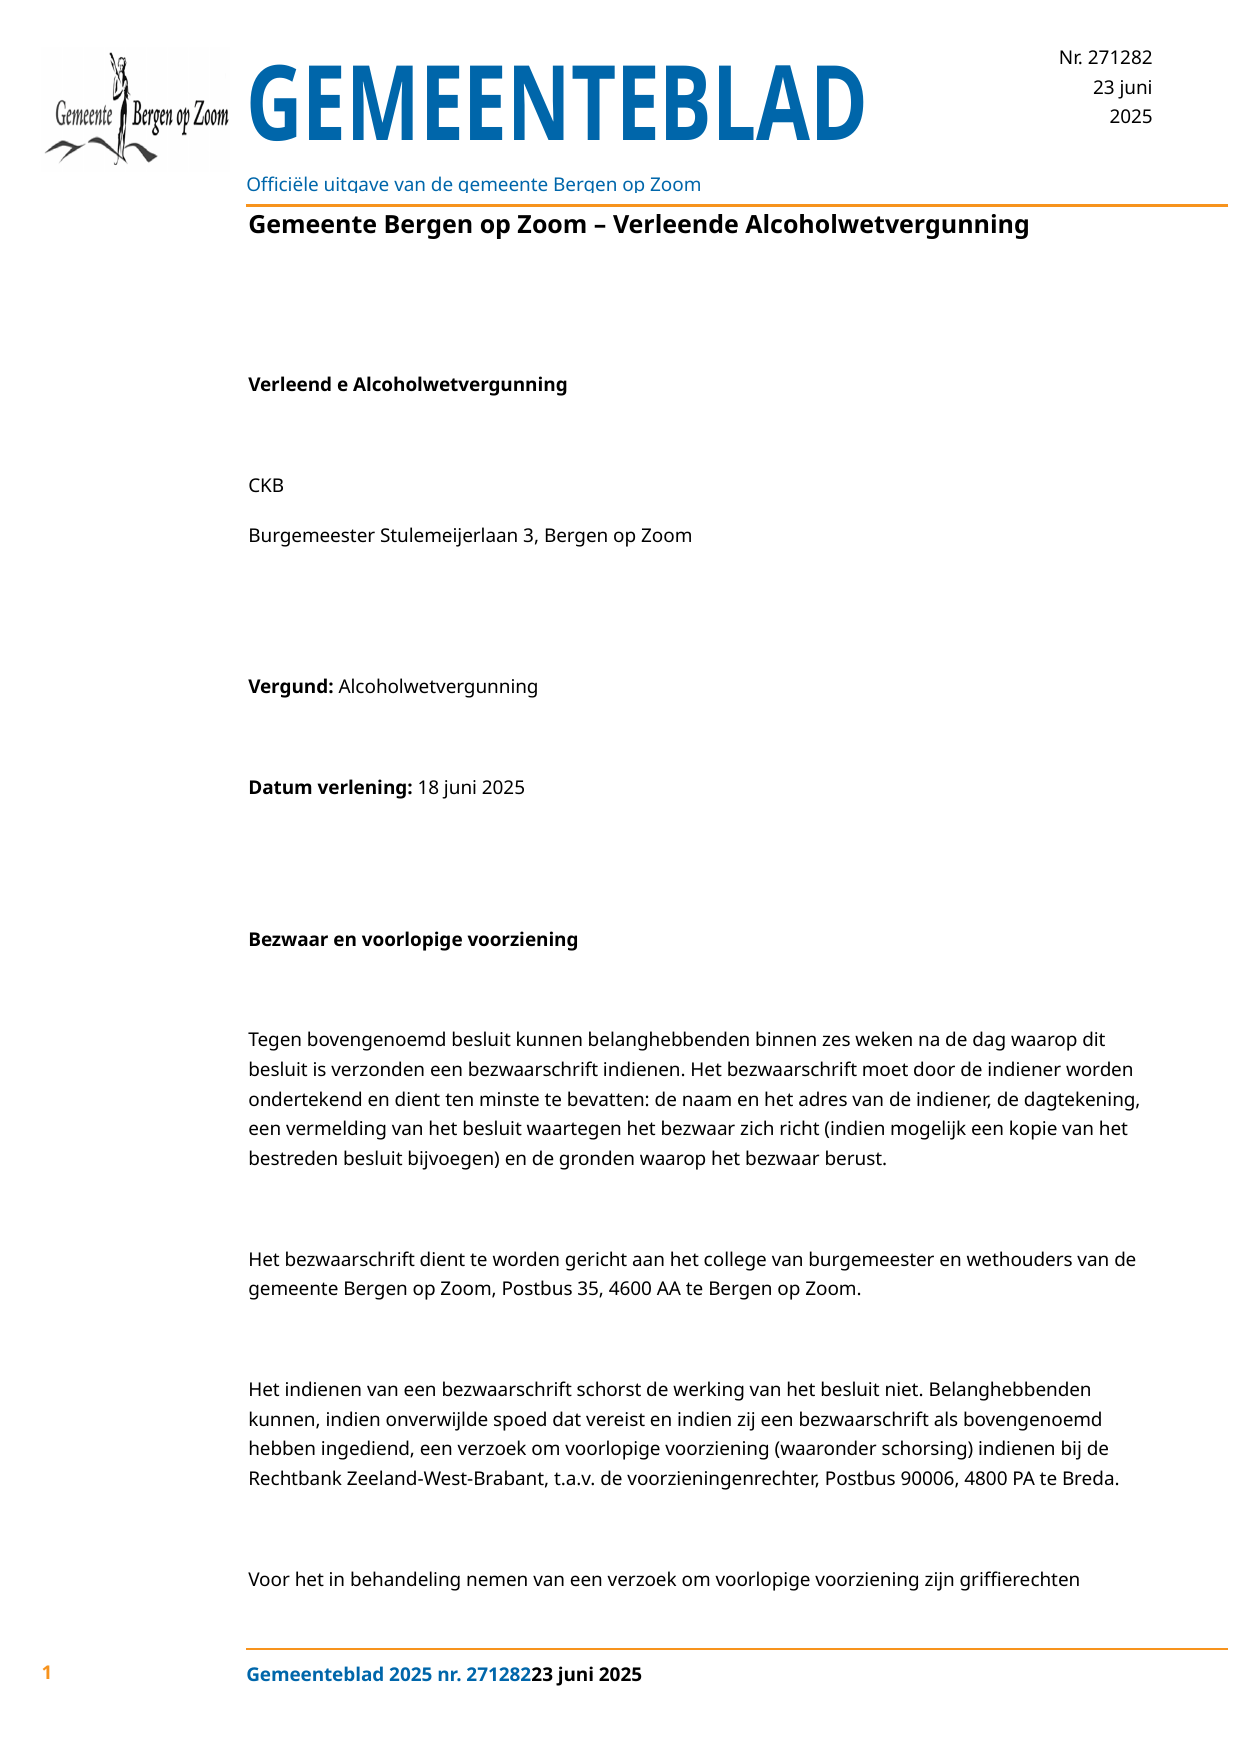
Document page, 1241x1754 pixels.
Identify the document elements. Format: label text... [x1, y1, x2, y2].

text Burgemeester Stulemeijerlaan 3, Bergen op Zoom [248, 522, 1152, 548]
text Verleend e Alcoholwetvergunning [248, 371, 1152, 397]
picture [41, 47, 231, 172]
text Bezwaar en voorlopige voorziening [248, 926, 1152, 951]
text Datum verlening: 18 juni 2025 [248, 774, 1152, 800]
text Gemeente Bergen op Zoom – Verleende Alcoholwetvergunning [248, 207, 1152, 241]
text Het indienen van een bezwaarschrift schorst de werking van het besluit niet. Belanghebbenden kunnen, indien onverwijlde spoed dat vereist en indien zij een bezwaarschrift als bovengenoemd hebben ingediend, een verzoek om voorlopige voorziening (waaronder schorsing) indienen bij de Rechtbank Zeeland-West-Brabant, t.a.v. de voorzieningenrechter, Postbus 90006, 4800 PA te Breda. [248, 1376, 1152, 1491]
text Voor het in behandeling nemen van een verzoek om voorlopige voorziening zijn griffierechten [248, 1566, 1152, 1591]
text Het bezwaarschrift dient te worden gericht aan het college van burgemeester en wethouders van de gemeente Bergen op Zoom, Postbus 35, 4600 AA te Bergen op Zoom. [248, 1246, 1152, 1301]
text Vergund: Alcoholwetvergunning [248, 674, 1152, 699]
text Tegen bovengenoemd besluit kunnen belanghebbenden binnen zes weken na de dag waarop dit besluit is verzonden een bezwaarschrift indienen. Het bezwaarschrift moet door de indiener worden ondertekend en dient ten minste te bevatten: de naam en het adres van de indiener, de dagtekening, een vermelding van het besluit waartegen het bezwaar zich richt (indien mogelijk een kopie van het bestreden besluit bijvoegen) en de gronden waarop het bezwaar berust. [248, 1027, 1152, 1171]
text CKB [248, 472, 1152, 498]
